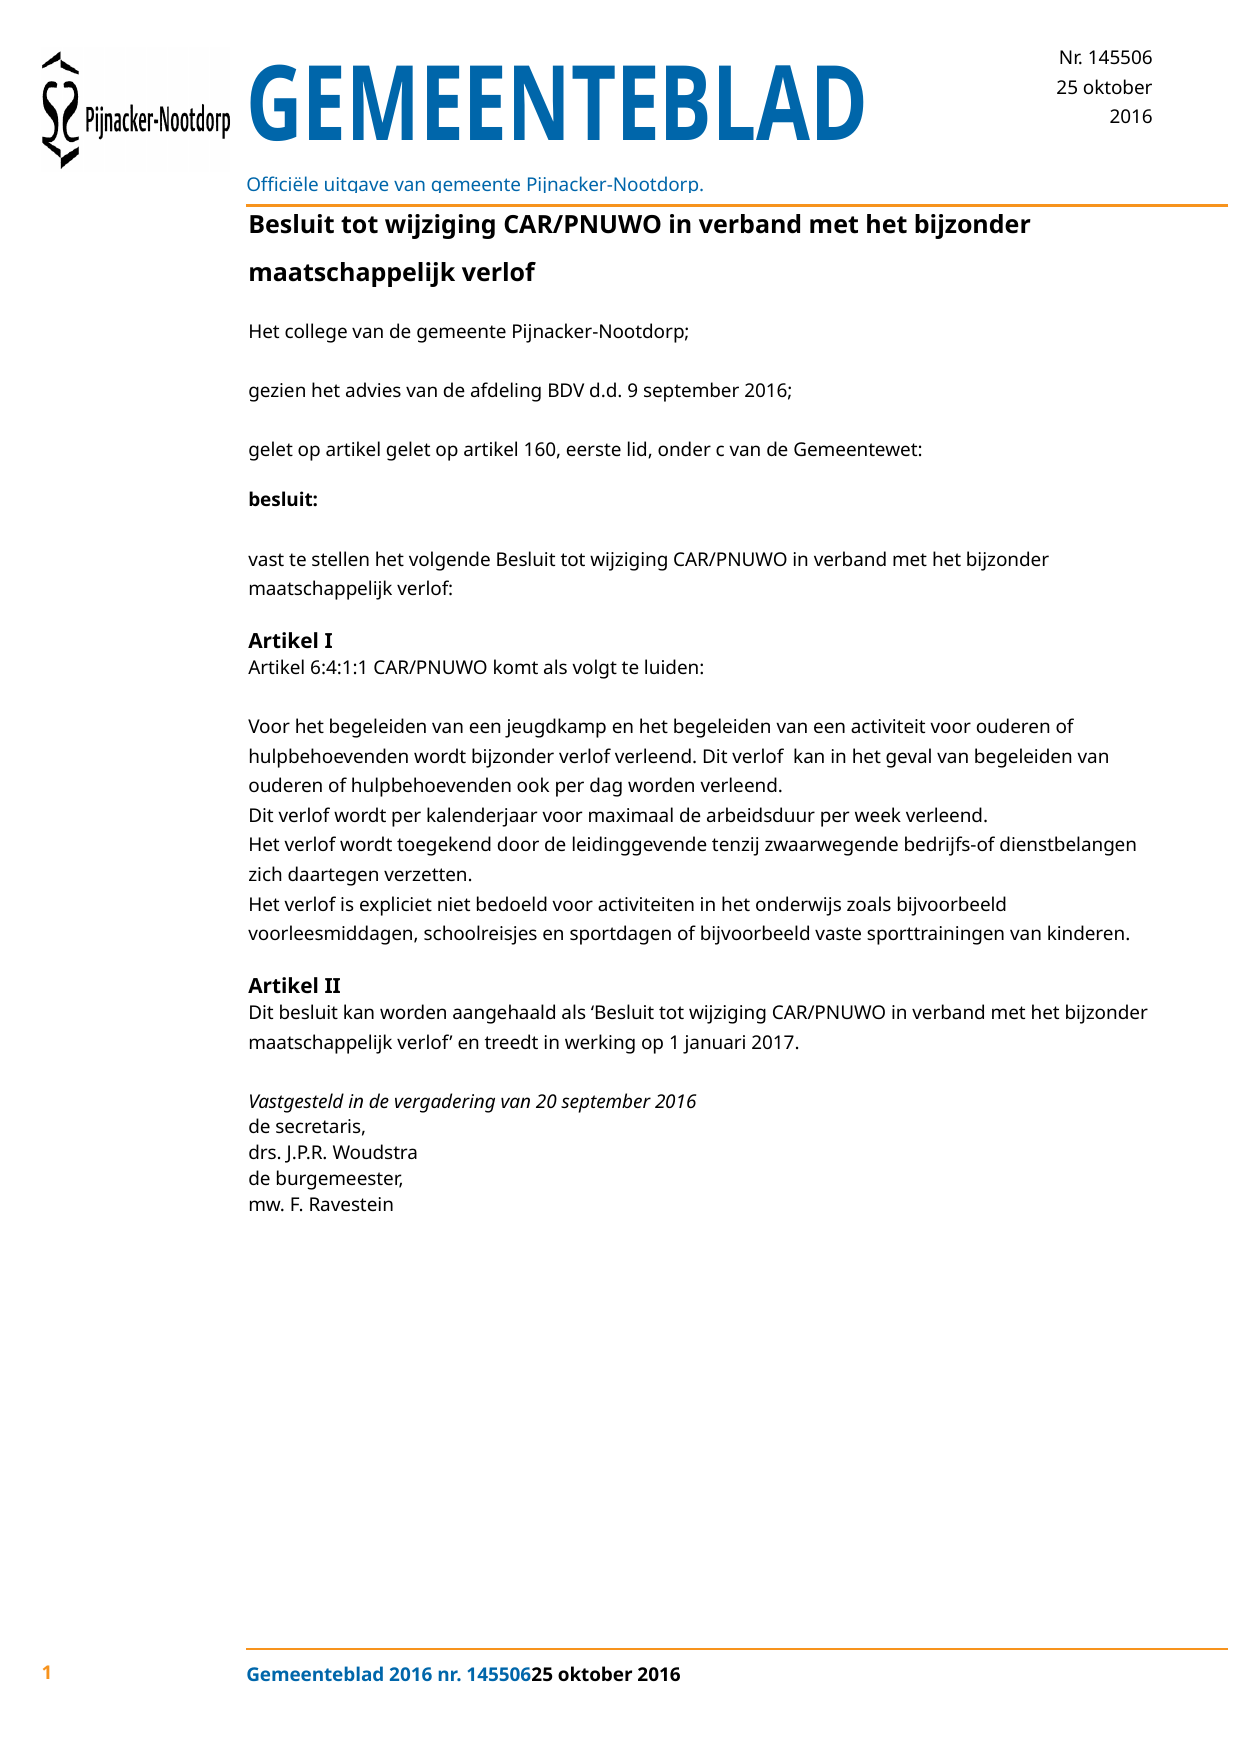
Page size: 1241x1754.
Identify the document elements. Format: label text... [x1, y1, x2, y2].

text Dit verlof wordt per kalenderjaar voor maximaal de arbeidsduur per week verleend. [248, 802, 1152, 828]
text Besluit tot wijziging CAR/PNUWO in verband met het bijzonder maatschappelijk verlof [248, 207, 1152, 288]
text Het verlof wordt toegekend door de leidinggevende tenzij zwaarwegende bedrijfs-of dienstbelangen zich daartegen verzetten. [248, 832, 1152, 887]
text Voor het begeleiden van een jeugdkamp en het begeleiden van een activiteit voor ouderen of hulpbehoevenden wordt bijzonder verlof verleend. Dit verlof kan in het geval van begeleiden van ouderen of hulpbehoevenden ook per dag worden verleend. [248, 713, 1152, 798]
text vast te stellen het volgende Besluit tot wijziging CAR/PNUWO in verband met het bijzonder maatschappelijk verlof: [248, 546, 1152, 601]
text Het verlof is expliciet niet bedoeld voor activiteiten in het onderwijs zoals bijvoorbeeld voorleesmiddagen, schoolreisjes en sportdagen of bijvoorbeeld vaste sporttrainingen van kinderen. [248, 891, 1152, 946]
text Artikel I [248, 626, 1152, 654]
text besluit: [248, 487, 1152, 512]
text Het college van de gemeente Pijnacker-Nootdorp; [248, 318, 1152, 344]
text Vastgesteld in de vergadering van 20 september 2016 [248, 1088, 1152, 1114]
text gelet op artikel gelet op artikel 160, eerste lid, onder c van de Gemeentewet: [248, 436, 1152, 462]
text Dit besluit kan worden aangehaald als ‘Besluit tot wijziging CAR/PNUWO in verband met het bijzonder maatschappelijk verlof’ en treedt in werking op 1 januari 2017. [248, 999, 1152, 1054]
text de secretaris, [248, 1114, 1152, 1139]
text gezien het advies van de afdeling BDV d.d. 9 september 2016; [248, 377, 1152, 403]
text de burgemeester, [248, 1165, 1152, 1191]
text Artikel II [248, 971, 1152, 999]
text Artikel 6:4:1:1 CAR/PNUWO komt als volgt te luiden: [248, 654, 1152, 680]
text drs. J.P.R. Woudstra [248, 1139, 1152, 1165]
text mw. F. Ravestein [248, 1191, 1152, 1217]
picture [41, 47, 231, 172]
